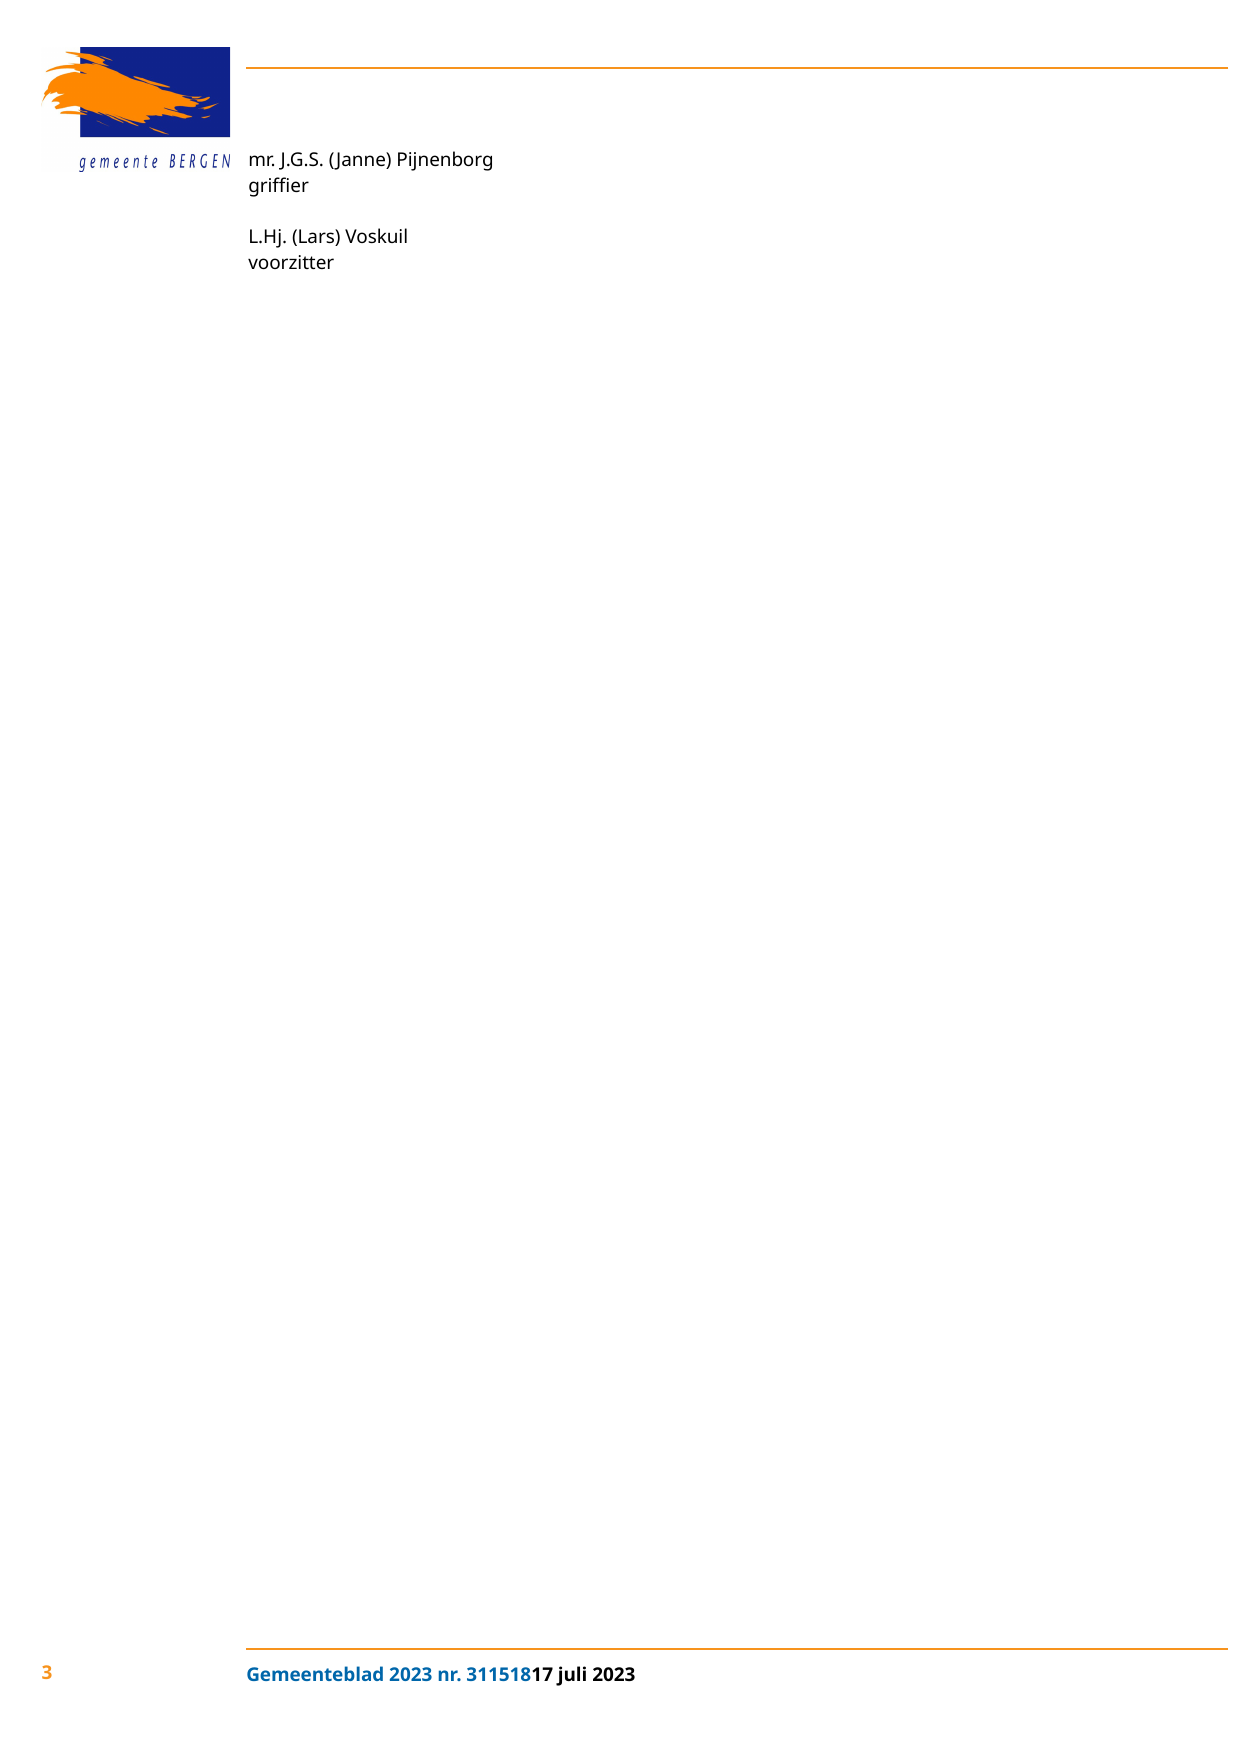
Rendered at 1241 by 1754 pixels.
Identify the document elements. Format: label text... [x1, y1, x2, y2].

picture [41, 47, 231, 172]
text voorzitter [248, 249, 1152, 275]
text L.Hj. (Lars) Voskuil [248, 223, 1152, 249]
text griffier [248, 172, 1152, 198]
text mr. J.G.S. (Janne) Pijnenborg [248, 146, 1152, 172]
